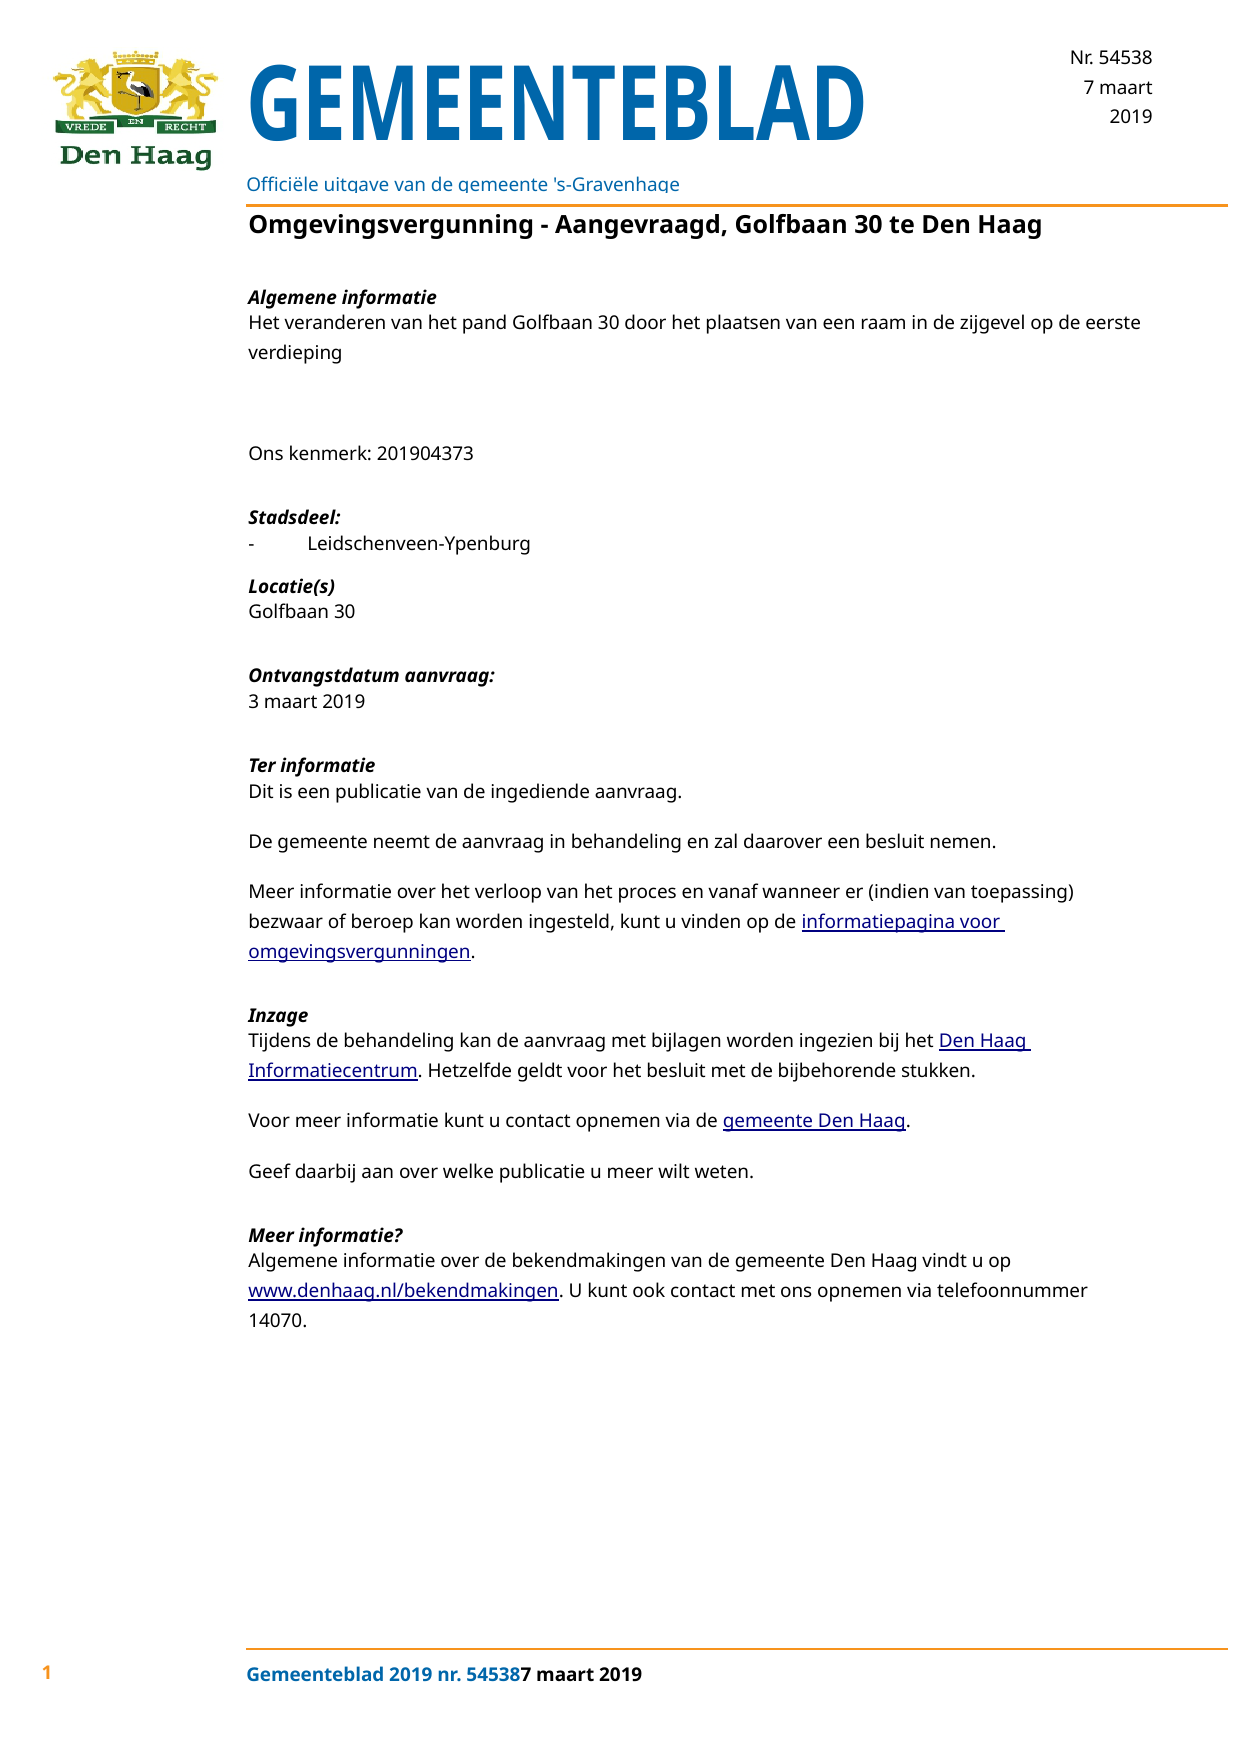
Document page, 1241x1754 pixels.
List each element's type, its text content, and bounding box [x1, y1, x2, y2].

text Omgevingsvergunning - Aangevraagd, Golfbaan 30 te Den Haag [248, 207, 1152, 241]
text Tijdens de behandeling kan de aanvraag met bijlagen worden ingezien bij het Den Haag Informatiecentrum. Hetzelfde geldt voor het besluit met de bijbehorende stukken. [248, 1028, 1152, 1083]
text Ons kenmerk: 201904373 [248, 440, 1152, 466]
picture [41, 47, 231, 172]
text 3 maart 2019 [248, 688, 1152, 714]
text Meer informatie? [248, 1222, 1152, 1248]
text Algemene informatie over de bekendmakingen van de gemeente Den Haag vindt u op www.denhaag.nl/bekendmakingen. U kunt ook contact met ons opnemen via telefoonnummer 14070. [248, 1248, 1152, 1333]
text Dit is een publicatie van de ingediende aanvraag. [248, 778, 1152, 804]
text Voor meer informatie kunt u contact opnemen via de gemeente Den Haag. [248, 1108, 1152, 1133]
text Ontvangstdatum aanvraag: [248, 662, 1152, 688]
text Ter informatie [248, 752, 1152, 778]
text De gemeente neemt de aanvraag in behandeling en zal daarover een besluit nemen. [248, 828, 1152, 854]
text Locatie(s) [248, 573, 1152, 598]
text Geef daarbij aan over welke publicatie u meer wilt weten. [248, 1158, 1152, 1184]
text Algemene informatie [248, 284, 1152, 309]
text Het veranderen van het pand Golfbaan 30 door het plaatsen van een raam in de zijgevel op de eerste verdieping [248, 309, 1152, 365]
list Leidschenveen-Ypenburg [248, 530, 1152, 555]
text Meer informatie over het verloop van het proces en vanaf wanneer er (indien van toepassing) bezwaar of beroep kan worden ingesteld, kunt u vinden op de informatiepagina voor omgevingsvergunningen. [248, 879, 1152, 964]
text Golfbaan 30 [248, 598, 1152, 624]
text Stadsdeel: [248, 504, 1152, 530]
text Inzage [248, 1002, 1152, 1028]
